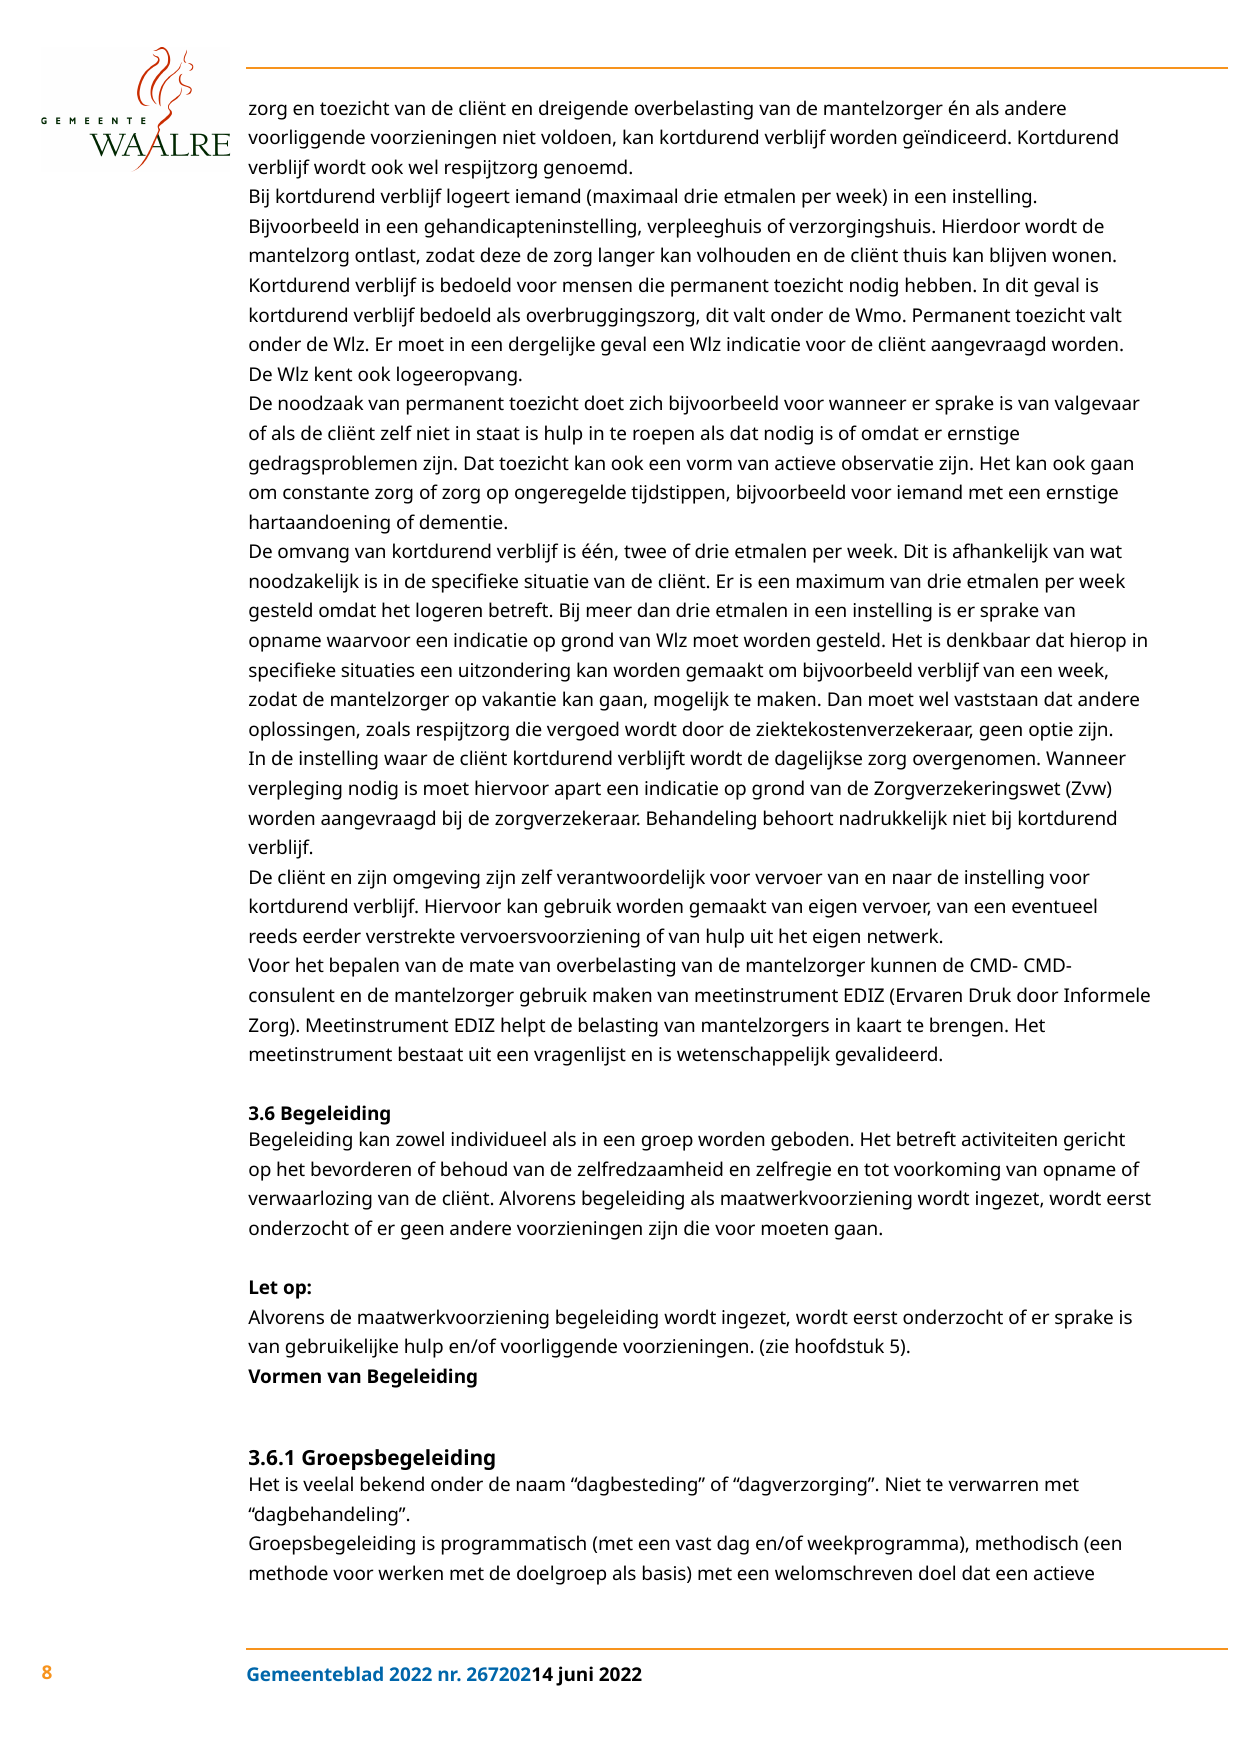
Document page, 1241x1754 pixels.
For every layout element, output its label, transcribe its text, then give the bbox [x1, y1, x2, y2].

text zorg en toezicht van de cliënt en dreigende overbelasting van de mantelzorger én als andere voorliggende voorzieningen niet voldoen, kan kortdurend verblijf worden geïndiceerd. Kortdurend verblijf wordt ook wel respijtzorg genoemd. [248, 95, 1152, 180]
text Voor het bepalen van de mate van overbelasting van de mantelzorger kunnen de CMD- CMD-consulent en de mantelzorger gebruik maken van meetinstrument EDIZ (Ervaren Druk door Informele Zorg). Meetinstrument EDIZ helpt de belasting van mantelzorgers in kaart te brengen. Het meetinstrument bestaat uit een vragenlijst en is wetenschappelijk gevalideerd. [248, 953, 1152, 1067]
text Begeleiding kan zowel individueel als in een groep worden geboden. Het betreft activiteiten gericht op het bevorderen of behoud van de zelfredzaamheid en zelfregie en tot voorkoming van opname of verwaarlozing van de cliënt. Alvorens begeleiding als maatwerkvoorziening wordt ingezet, wordt eerst onderzocht of er geen andere voorzieningen zijn die voor moeten gaan. [248, 1126, 1152, 1241]
picture [41, 47, 231, 172]
text Vormen van Begeleiding [248, 1363, 1152, 1389]
text Groepsbegeleiding is programmatisch (met een vast dag en/of weekprogramma), methodisch (een methode voor werken met de doelgroep als basis) met een welomschreven doel dat een actieve [248, 1531, 1152, 1586]
text 3.6.1 Groepsbegeleiding [248, 1443, 1152, 1471]
text Let op: [248, 1274, 1152, 1300]
text Bij kortdurend verblijf logeert iemand (maximaal drie etmalen per week) in een instelling. Bijvoorbeeld in een gehandicapteninstelling, verpleeghuis of verzorgingshuis. Hierdoor wordt de mantelzorg ontlast, zodat deze de zorg langer kan volhouden en de cliënt thuis kan blijven wonen. Kortdurend verblijf is bedoeld voor mensen die permanent toezicht nodig hebben. In dit geval is kortdurend verblijf bedoeld als overbruggingszorg, dit valt onder de Wmo. Permanent toezicht valt onder de Wlz. Er moet in een dergelijke geval een Wlz indicatie voor de cliënt aangevraagd worden. De Wlz kent ook logeeropvang. [248, 183, 1152, 387]
text In de instelling waar de cliënt kortdurend verblijft wordt de dagelijkse zorg overgenomen. Wanneer verpleging nodig is moet hiervoor apart een indicatie op grond van de Zorgverzekeringswet (Zvw) worden aangevraagd bij de zorgverzekeraar. Behandeling behoort nadrukkelijk niet bij kortdurend verblijf. [248, 746, 1152, 860]
text Alvorens de maatwerkvoorziening begeleiding wordt ingezet, wordt eerst onderzocht of er sprake is van gebruikelijke hulp en/of voorliggende voorzieningen. (zie hoofdstuk 5). [248, 1304, 1152, 1359]
text De noodzaak van permanent toezicht doet zich bijvoorbeeld voor wanneer er sprake is van valgevaar of als de cliënt zelf niet in staat is hulp in te roepen als dat nodig is of omdat er ernstige gedragsproblemen zijn. Dat toezicht kan ook een vorm van actieve observatie zijn. Het kan ook gaan om constante zorg of zorg op ongeregelde tijdstippen, bijvoorbeeld voor iemand met een ernstige hartaandoening of dementie. [248, 391, 1152, 535]
text 3.6 Begeleiding [248, 1101, 1152, 1126]
text Het is veelal bekend onder de naam “dagbesteding” of “dagverzorging”. Niet te verwarren met “dagbehandeling”. [248, 1471, 1152, 1527]
text De cliënt en zijn omgeving zijn zelf verantwoordelijk voor vervoer van en naar de instelling voor kortdurend verblijf. Hiervoor kan gebruik worden gemaakt van eigen vervoer, van een eventueel reeds eerder verstrekte vervoersvoorziening of van hulp uit het eigen netwerk. [248, 864, 1152, 949]
text De omvang van kortdurend verblijf is één, twee of drie etmalen per week. Dit is afhankelijk van wat noodzakelijk is in de specifieke situatie van de cliënt. Er is een maximum van drie etmalen per week gesteld omdat het logeren betreft. Bij meer dan drie etmalen in een instelling is er sprake van opname waarvoor een indicatie op grond van Wlz moet worden gesteld. Het is denkbaar dat hierop in specifieke situaties een uitzondering kan worden gemaakt om bijvoorbeeld verblijf van een week, zodat de mantelzorger op vakantie kan gaan, mogelijk te maken. Dan moet wel vaststaan dat andere oplossingen, zoals respijtzorg die vergoed wordt door de ziektekostenverzekeraar, geen optie zijn. [248, 538, 1152, 742]
